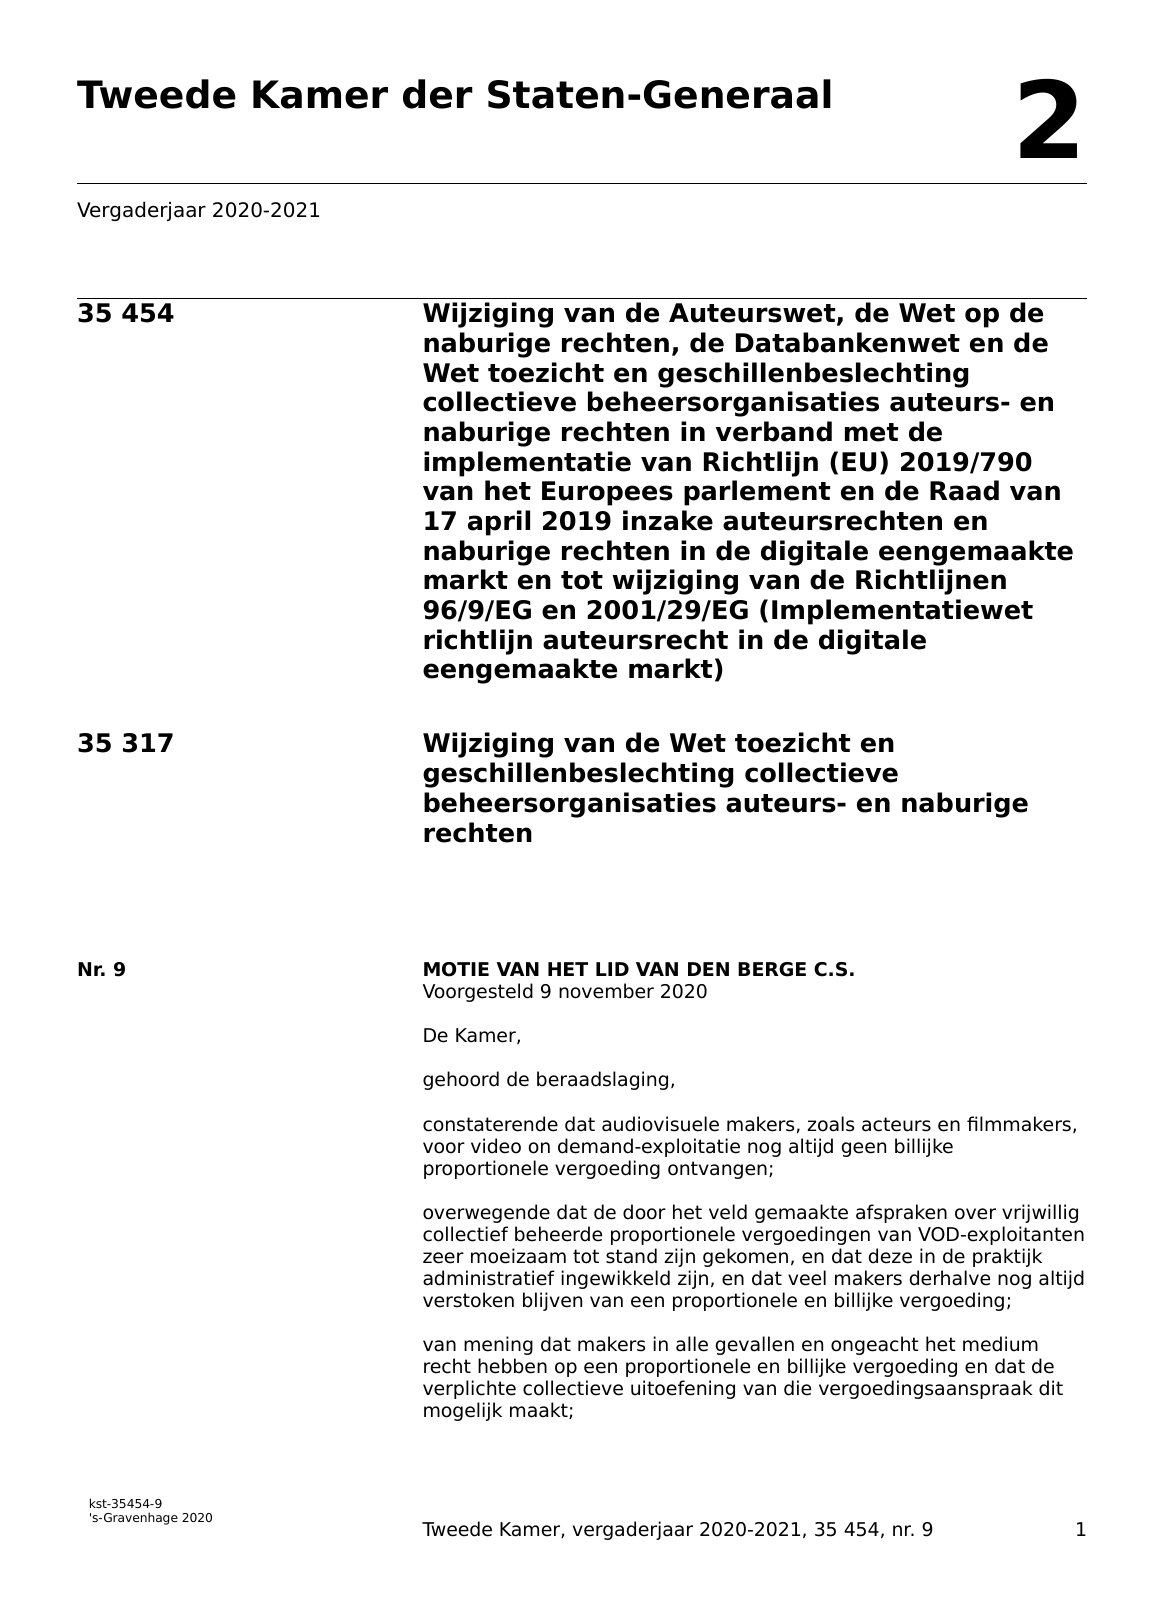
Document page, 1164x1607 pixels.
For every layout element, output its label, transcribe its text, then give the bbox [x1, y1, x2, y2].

table_header 2 [886, 59, 1087, 183]
subtitle 35 317 Wijziging van de Wet toezicht en geschillenbeslechting collectieve beheersorganisaties auteurs- en naburige rechten [77, 729, 1087, 848]
table_header Tweede Kamer der Staten-Generaal [77, 59, 886, 183]
text overwegende dat de door het veld gemaakte afspraken over vrijwillig collectief beheerde proportionele vergoedingen van VOD-exploitanten zeer moeizaam tot stand zijn gekomen, en dat deze in de praktijk administratief ingewikkeld zijn, en dat veel makers derhalve nog altijd verstoken blijven van een proportionele en billijke vergoeding; [422, 1202, 1087, 1312]
table_cell Vergaderjaar 2020-2021 [77, 184, 1087, 298]
text gehoord de beraadslaging, [422, 1069, 1087, 1091]
text kst-35454-9 [88, 1497, 323, 1511]
text Voorgesteld 9 november 2020 [422, 981, 1087, 1003]
subtitle 35 454 Wijziging van de Auteurswet, de Wet op de naburige rechten, de Databankenwet en de Wet toezicht en geschillenbeslechting collectieve beheersorganisaties auteurs- en naburige rechten in verband met de implementatie van Richtlijn (EU) 2019/790 van het Europees parlement en de Raad van 17 april 2019 inzake auteursrechten en naburige rechten in de digitale eengemaakte markt en tot wijziging van de Richtlijnen 96/9/EG en 2001/29/EG (Implementatiewet richtlijn auteursrecht in de digitale eengemaakte markt) [77, 299, 1087, 685]
subtitle Nr. 9 MOTIE VAN HET LID VAN DEN BERGE C.S. [77, 959, 1087, 981]
text 's-Gravenhage 2020 [88, 1511, 323, 1525]
text constaterende dat audiovisuele makers, zoals acteurs en filmmakers, voor video on demand-exploitatie nog altijd geen billijke proportionele vergoeding ontvangen; [422, 1113, 1087, 1179]
text van mening dat makers in alle gevallen en ongeacht het medium recht hebben op een proportionele en billijke vergoeding en dat de verplichte collectieve uitoefening van die vergoedingsaanspraak dit mogelijk maakt; [422, 1334, 1087, 1422]
text De Kamer, [422, 1025, 1087, 1047]
